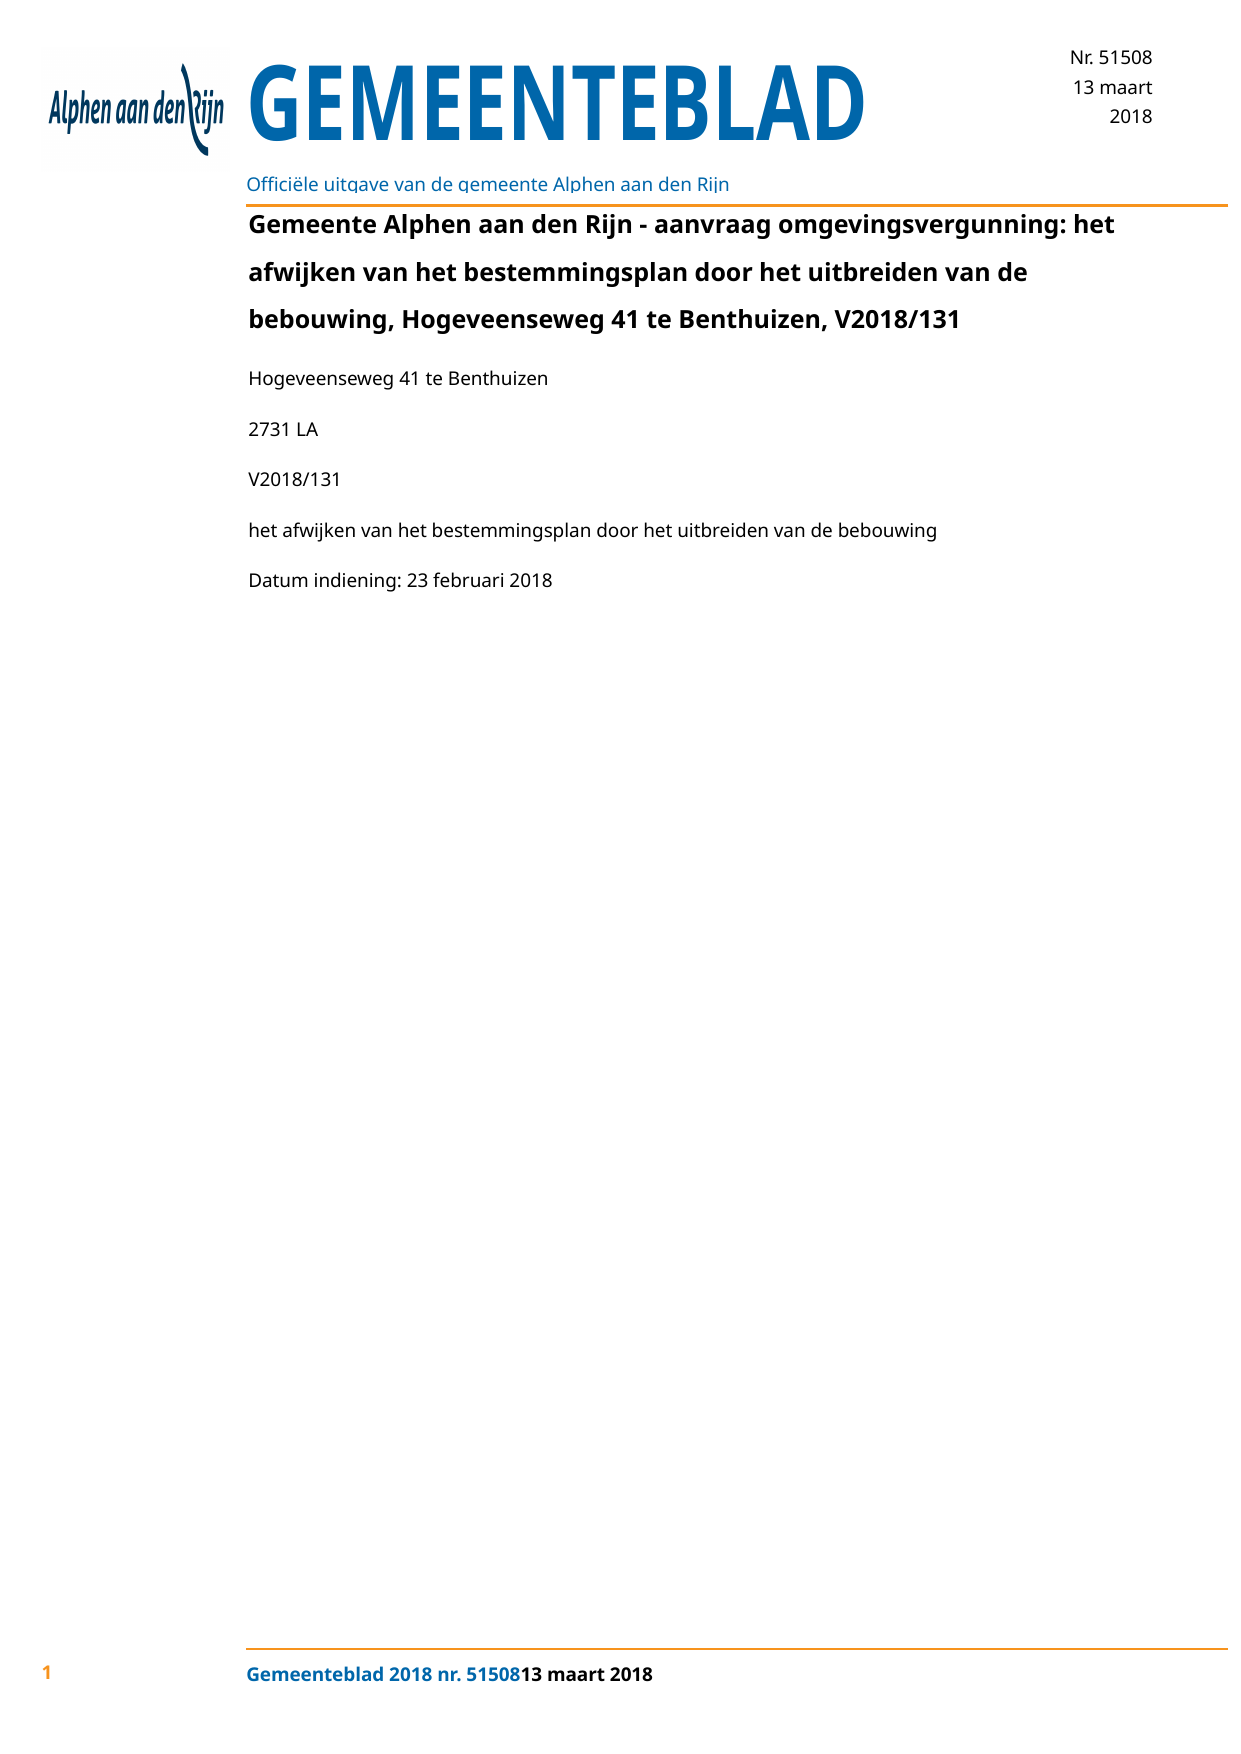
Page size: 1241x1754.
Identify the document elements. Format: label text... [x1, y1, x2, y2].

text V2018/131 [248, 466, 1152, 492]
text Datum indiening: 23 februari 2018 [248, 567, 1152, 593]
picture [41, 47, 231, 172]
text 2731 LA [248, 416, 1152, 442]
text het afwijken van het bestemmingsplan door het uitbreiden van de bebouwing [248, 517, 1152, 542]
text Gemeente Alphen aan den Rijn - aanvraag omgevingsvergunning: het afwijken van het bestemmingsplan door het uitbreiden van de bebouwing, Hogeveenseweg 41 te Benthuizen, V2018/131 [248, 207, 1152, 336]
text Hogeveenseweg 41 te Benthuizen [248, 366, 1152, 391]
